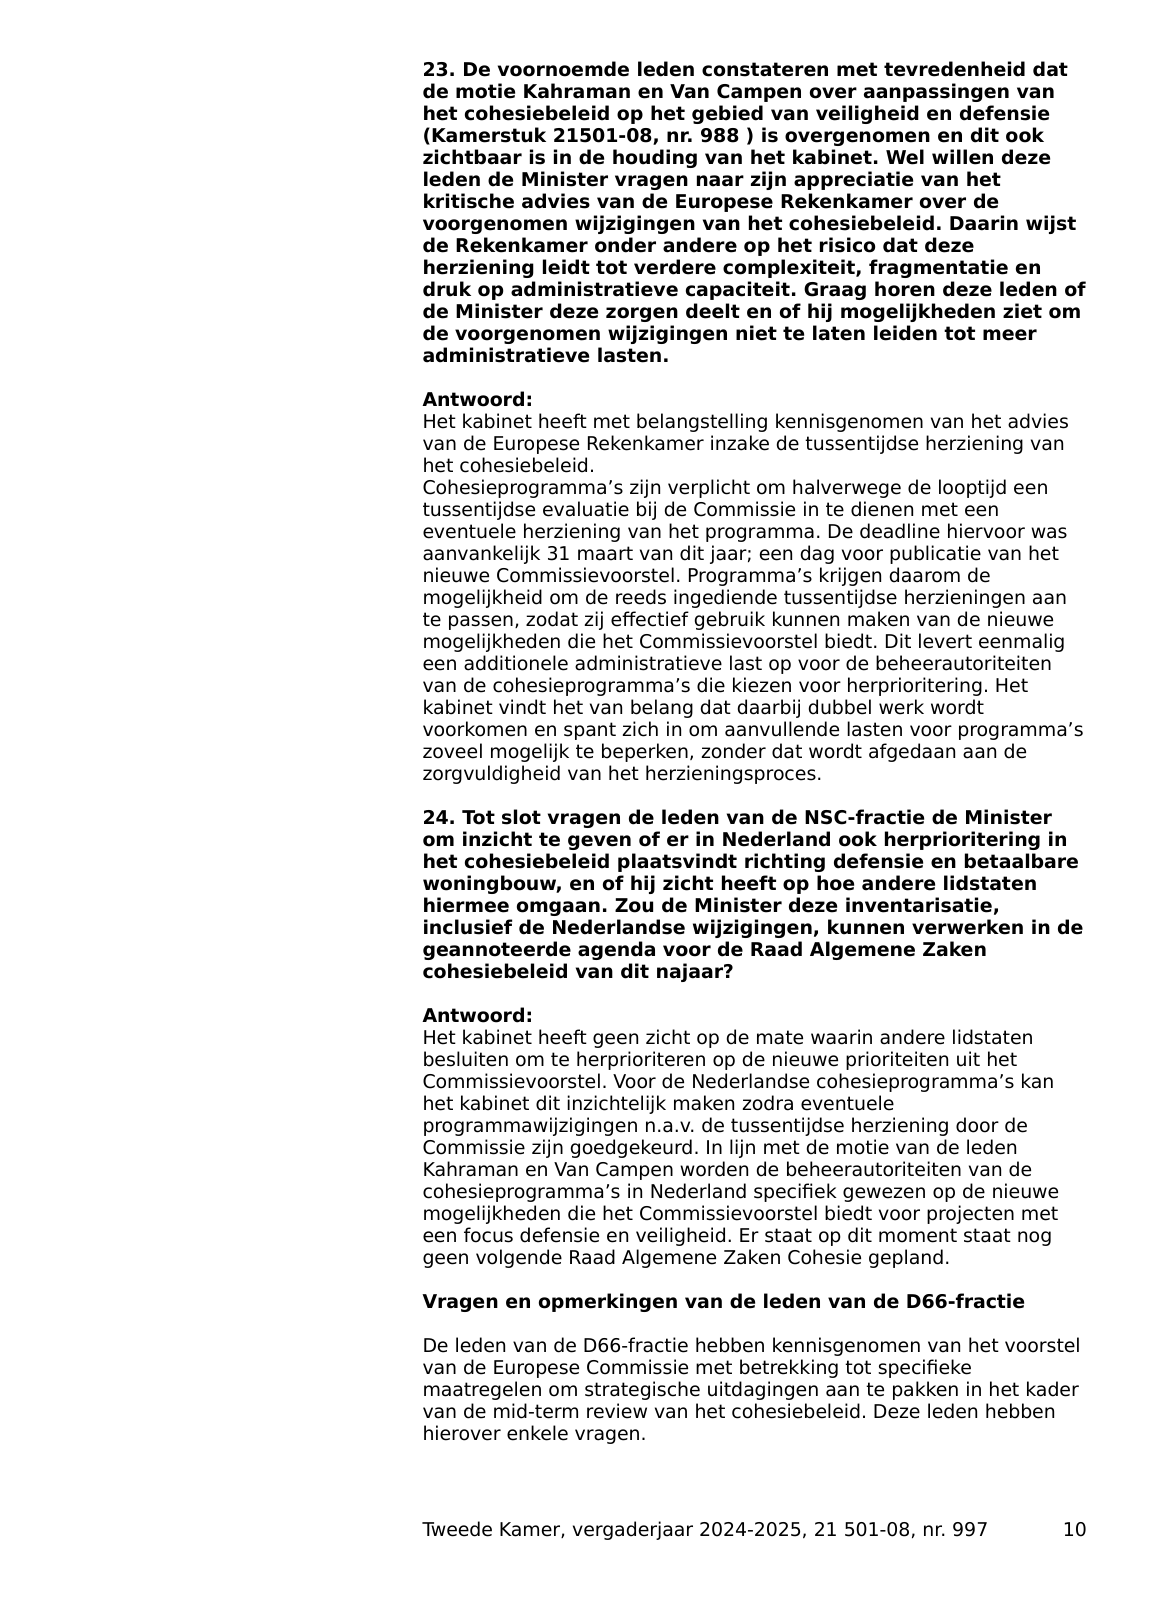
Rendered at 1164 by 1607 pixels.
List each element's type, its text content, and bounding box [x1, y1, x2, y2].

text Het kabinet heeft met belangstelling kennisgenomen van het advies van de Europese Rekenkamer inzake de tussentijdse herziening van het cohesiebeleid. [422, 411, 1087, 477]
text Antwoord: [422, 1005, 1087, 1027]
text 24. Tot slot vragen de leden van de NSC-fractie de Minister om inzicht te geven of er in Nederland ook herprioritering in het cohesiebeleid plaatsvindt richting defensie en betaalbare woningbouw, en of hij zicht heeft op hoe andere lidstaten hiermee omgaan. Zou de Minister deze inventarisatie, inclusief de Nederlandse wijzigingen, kunnen verwerken in de geannoteerde agenda voor de Raad Algemene Zaken cohesiebeleid van dit najaar? [422, 807, 1087, 983]
subtitle Vragen en opmerkingen van de leden van de D66-fractie [422, 1291, 1087, 1313]
text 23. De voornoemde leden constateren met tevredenheid dat de motie Kahraman en Van Campen over aanpassingen van het cohesiebeleid op het gebied van veiligheid en defensie (Kamerstuk 21501-08, nr. 988 ) is overgenomen en dit ook zichtbaar is in de houding van het kabinet. Wel willen deze leden de Minister vragen naar zijn appreciatie van het kritische advies van de Europese Rekenkamer over de voorgenomen wijzigingen van het cohesiebeleid. Daarin wijst de Rekenkamer onder andere op het risico dat deze herziening leidt tot verdere complexiteit, fragmentatie en druk op administratieve capaciteit. Graag horen deze leden of de Minister deze zorgen deelt en of hij mogelijkheden ziet om de voorgenomen wijzigingen niet te laten leiden tot meer administratieve lasten. [422, 59, 1087, 367]
text Het kabinet heeft geen zicht op de mate waarin andere lidstaten besluiten om te herprioriteren op de nieuwe prioriteiten uit het Commissievoorstel. Voor de Nederlandse cohesieprogramma’s kan het kabinet dit inzichtelijk maken zodra eventuele programmawijzigingen n.a.v. de tussentijdse herziening door de Commissie zijn goedgekeurd. In lijn met de motie van de leden Kahraman en Van Campen worden de beheerautoriteiten van de cohesieprogramma’s in Nederland specifiek gewezen op de nieuwe mogelijkheden die het Commissievoorstel biedt voor projecten met een focus defensie en veiligheid. Er staat op dit moment staat nog geen volgende Raad Algemene Zaken Cohesie gepland. [422, 1027, 1087, 1268]
text De leden van de D66-fractie hebben kennisgenomen van het voorstel van de Europese Commissie met betrekking tot specifieke maatregelen om strategische uitdagingen aan te pakken in het kader van de mid-term review van het cohesiebeleid. Deze leden hebben hierover enkele vragen. [422, 1335, 1087, 1445]
text Antwoord: [422, 389, 1087, 411]
text Cohesieprogramma’s zijn verplicht om halverwege de looptijd een tussentijdse evaluatie bij de Commissie in te dienen met een eventuele herziening van het programma. De deadline hiervoor was aanvankelijk 31 maart van dit jaar; een dag voor publicatie van het nieuwe Commissievoorstel. Programma’s krijgen daarom de mogelijkheid om de reeds ingediende tussentijdse herzieningen aan te passen, zodat zij effectief gebruik kunnen maken van de nieuwe mogelijkheden die het Commissievoorstel biedt. Dit levert eenmalig een additionele administratieve last op voor de beheerautoriteiten van de cohesieprogramma’s die kiezen voor herprioritering. Het kabinet vindt het van belang dat daarbij dubbel werk wordt voorkomen en spant zich in om aanvullende lasten voor programma’s zoveel mogelijk te beperken, zonder dat wordt afgedaan aan de zorgvuldigheid van het herzieningsproces. [422, 477, 1087, 784]
